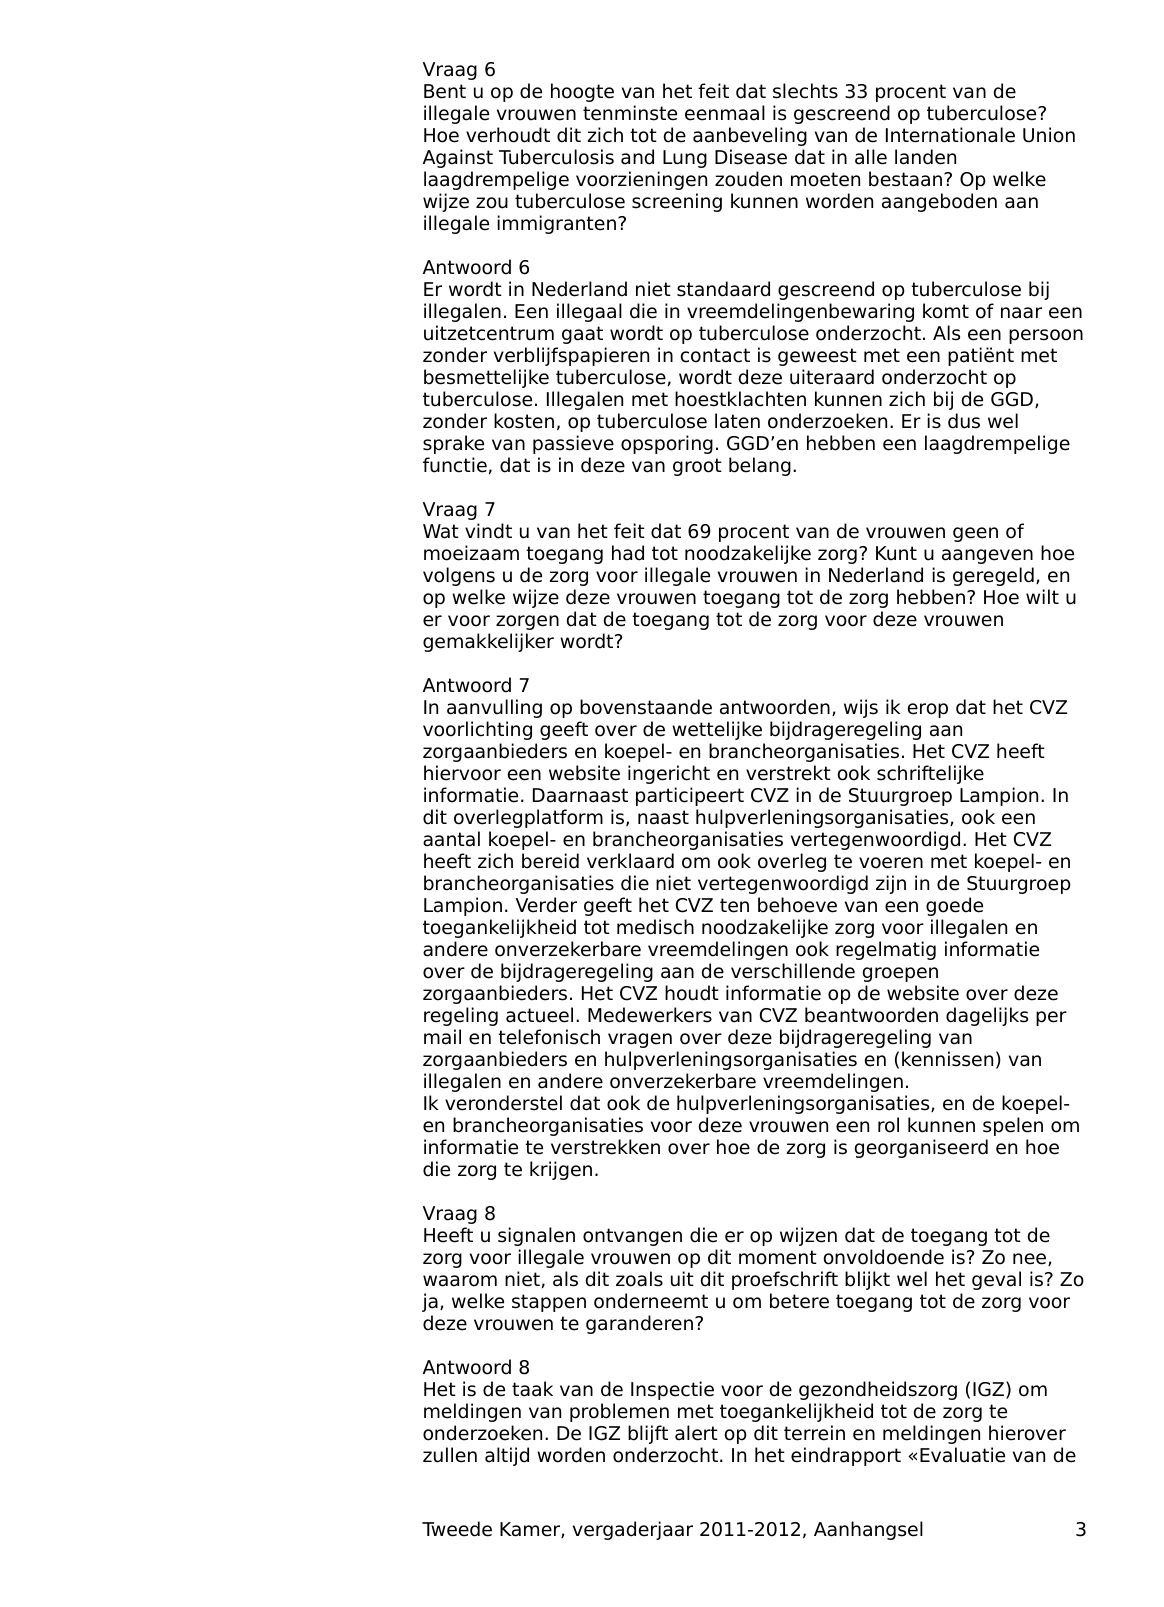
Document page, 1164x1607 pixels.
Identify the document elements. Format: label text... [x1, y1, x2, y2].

text Antwoord 6 [422, 257, 1087, 279]
text Vraag 6 [422, 59, 1087, 81]
text Heeft u signalen ontvangen die er op wijzen dat de toegang tot de zorg voor illegale vrouwen op dit moment onvoldoende is? Zo nee, waarom niet, als dit zoals uit dit proefschrift blijkt wel het geval is? Zo ja, welke stappen onderneemt u om betere toegang tot de zorg voor deze vrouwen te garanderen? [422, 1225, 1087, 1335]
text In aanvulling op bovenstaande antwoorden, wijs ik erop dat het CVZ voorlichting geeft over de wettelijke bijdrageregeling aan zorgaanbieders en koepel- en brancheorganisaties. Het CVZ heeft hiervoor een website ingericht en verstrekt ook schriftelijke informatie. Daarnaast participeert CVZ in de Stuurgroep Lampion. In dit overlegplatform is, naast hulpverleningsorganisaties, ook een aantal koepel- en brancheorganisaties vertegenwoordigd. Het CVZ heeft zich bereid verklaard om ook overleg te voeren met koepel- en brancheorganisaties die niet vertegenwoordigd zijn in de Stuurgroep Lampion. Verder geeft het CVZ ten behoeve van een goede toegankelijkheid tot medisch noodzakelijke zorg voor illegalen en andere onverzekerbare vreemdelingen ook regelmatig informatie over de bijdrageregeling aan de verschillende groepen zorgaanbieders. Het CVZ houdt informatie op de website over deze regeling actueel. Medewerkers van CVZ beantwoorden dagelijks per mail en telefonisch vragen over deze bijdrageregeling van zorgaanbieders en hulpverleningsorganisaties en (kennissen) van illegalen en andere onverzekerbare vreemdelingen. [422, 697, 1087, 1093]
text Antwoord 8 [422, 1357, 1087, 1379]
text Vraag 8 [422, 1203, 1087, 1225]
text Ik veronderstel dat ook de hulpverleningsorganisaties, en de koepel- en brancheorganisaties voor deze vrouwen een rol kunnen spelen om informatie te verstrekken over hoe de zorg is georganiseerd en hoe die zorg te krijgen. [422, 1093, 1087, 1181]
text Wat vindt u van het feit dat 69 procent van de vrouwen geen of moeizaam toegang had tot noodzakelijke zorg? Kunt u aangeven hoe volgens u de zorg voor illegale vrouwen in Nederland is geregeld, en op welke wijze deze vrouwen toegang tot de zorg hebben? Hoe wilt u er voor zorgen dat de toegang tot de zorg voor deze vrouwen gemakkelijker wordt? [422, 521, 1087, 653]
text Bent u op de hoogte van het feit dat slechts 33 procent van de illegale vrouwen tenminste eenmaal is gescreend op tuberculose? Hoe verhoudt dit zich tot de aanbeveling van de Internationale Union Against Tuberculosis and Lung Disease dat in alle landen laagdrempelige voorzieningen zouden moeten bestaan? Op welke wijze zou tuberculose screening kunnen worden aangeboden aan illegale immigranten? [422, 81, 1087, 235]
text Het is de taak van de Inspectie voor de gezondheidszorg (IGZ) om meldingen van problemen met toegankelijkheid tot de zorg te onderzoeken. De IGZ blijft alert op dit terrein en meldingen hierover zullen altijd worden onderzocht. In het eindrapport «Evaluatie van de [422, 1379, 1087, 1467]
text Er wordt in Nederland niet standaard gescreend op tuberculose bij illegalen. Een illegaal die in vreemdelingenbewaring komt of naar een uitzetcentrum gaat wordt op tuberculose onderzocht. Als een persoon zonder verblijfspapieren in contact is geweest met een patiënt met besmettelijke tuberculose, wordt deze uiteraard onderzocht op tuberculose. Illegalen met hoestklachten kunnen zich bij de GGD, zonder kosten, op tuberculose laten onderzoeken. Er is dus wel sprake van passieve opsporing. GGD’en hebben een laagdrempelige functie, dat is in deze van groot belang. [422, 279, 1087, 477]
text Antwoord 7 [422, 675, 1087, 697]
text Vraag 7 [422, 499, 1087, 521]
